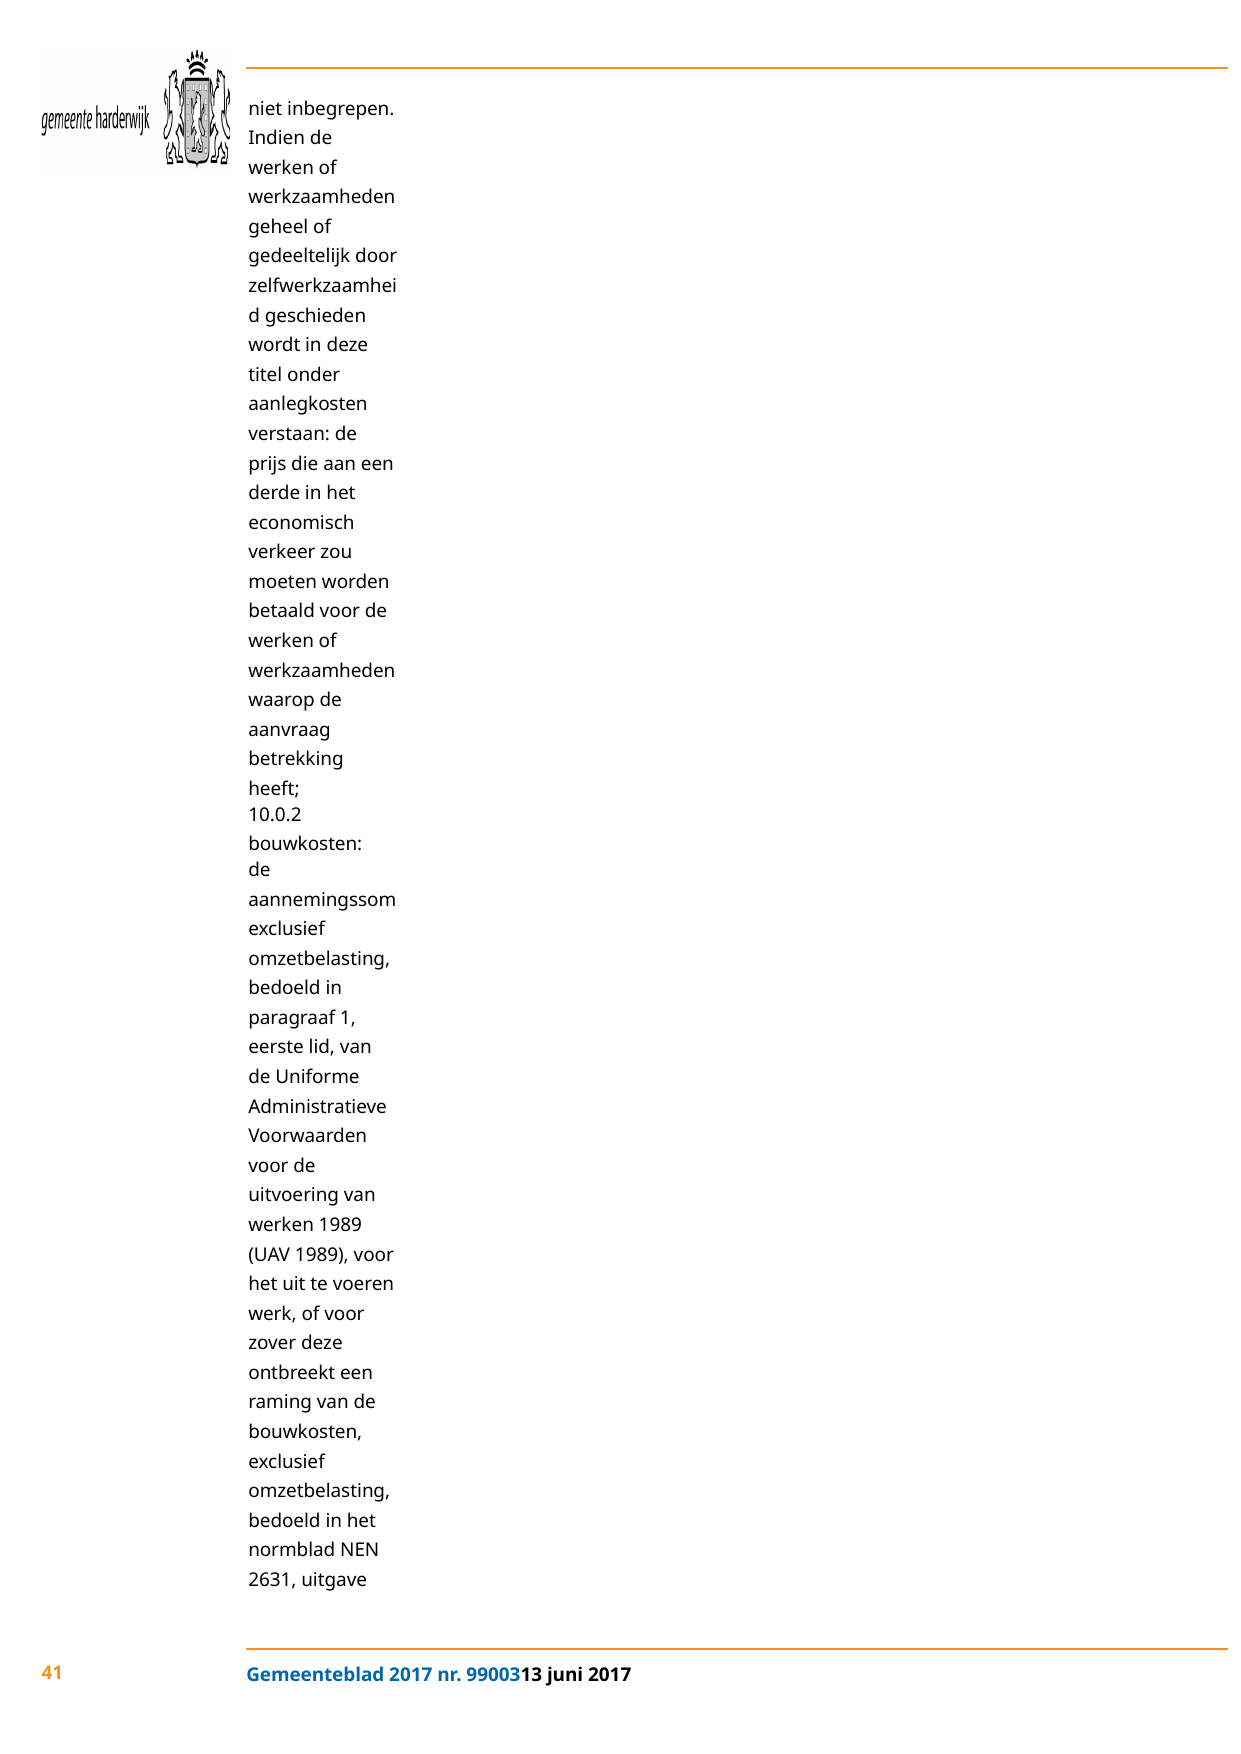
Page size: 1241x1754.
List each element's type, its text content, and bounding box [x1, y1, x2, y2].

table_cell [399, 95, 549, 801]
table_cell [399, 801, 549, 856]
table_cell [399, 856, 549, 1592]
table_cell [549, 856, 700, 1592]
table_cell [549, 801, 700, 856]
table_cell niet inbegrepen. Indien de werken of werkzaamheden geheel of gedeeltelijk door zelfwerkzaamheid geschieden wordt in deze titel onder aanlegkosten verstaan: de prijs die aan een derde in het economisch verkeer zou moeten worden betaald voor de werken of werkzaamheden waarop de aanvraag betrekking heeft; [248, 95, 398, 801]
table_cell de aannemingssom exclusief omzetbelasting, bedoeld in paragraaf 1, eerste lid, van de Uniforme Administratieve Voorwaarden voor de uitvoering van werken 1989 (UAV 1989), voor het uit te voeren werk, of voor zover deze ontbreekt een raming van de bouwkosten, exclusief omzetbelasting, bedoeld in het normblad NEN 2631, uitgave [248, 856, 398, 1592]
table_cell 10.0.2 bouwkosten: [248, 801, 398, 856]
table_cell [549, 95, 700, 801]
picture [41, 47, 231, 172]
